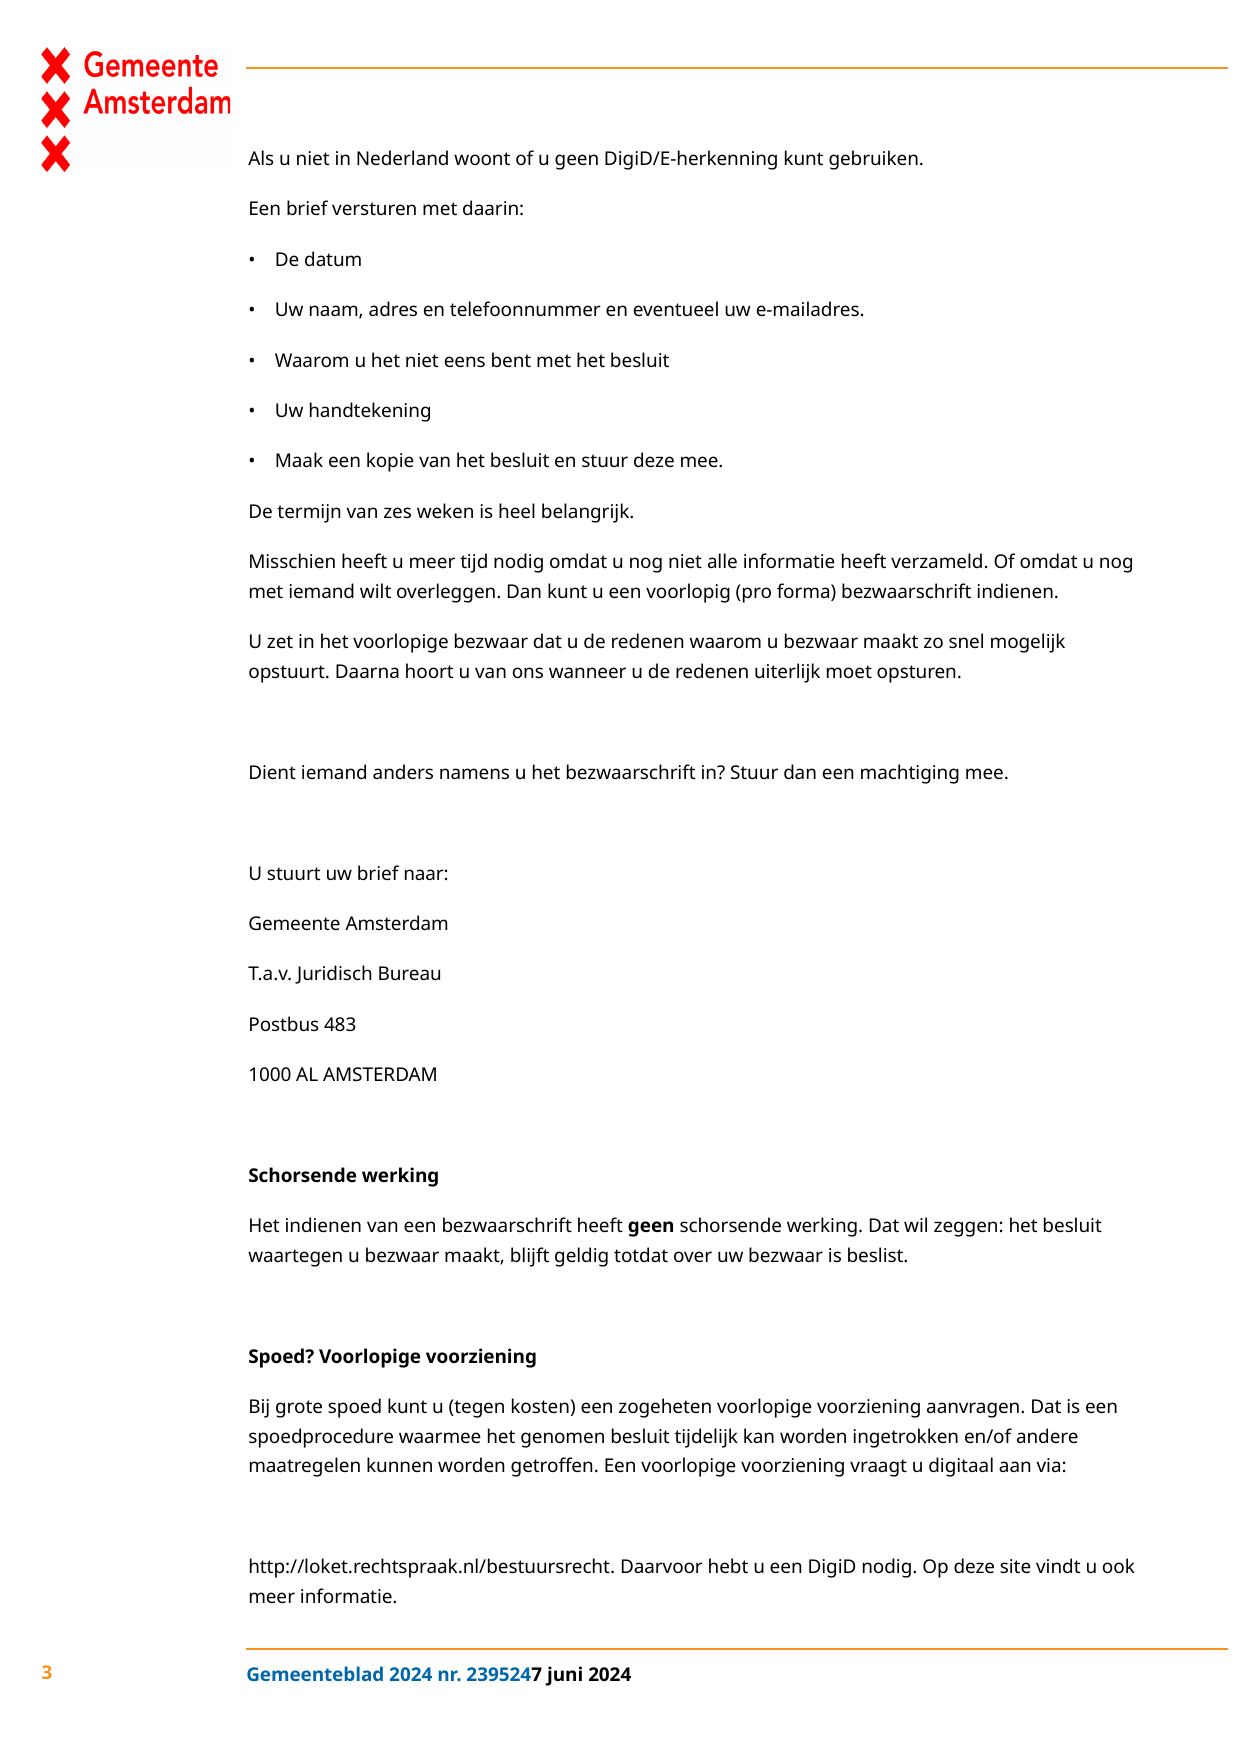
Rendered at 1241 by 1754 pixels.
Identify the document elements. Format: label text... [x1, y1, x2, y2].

text De termijn van zes weken is heel belangrijk. [248, 498, 1152, 524]
text Als u niet in Nederland woont of u geen DigiD/E-herkenning kunt gebruiken. [248, 145, 1152, 171]
text Gemeente Amsterdam [248, 910, 1152, 936]
text Het indienen van een bezwaarschrift heeft geen schorsende werking. Dat wil zeggen: het besluit waartegen u bezwaar maakt, blijft geldig totdat over uw bezwaar is beslist. [248, 1213, 1152, 1268]
text T.a.v. Juridisch Bureau [248, 961, 1152, 986]
text 1000 AL AMSTERDAM [248, 1061, 1152, 1087]
text Een brief versturen met daarin: [248, 196, 1152, 221]
text • Waarom u het niet eens bent met het besluit [248, 347, 1152, 373]
text Schorsende werking [248, 1162, 1152, 1188]
picture [41, 47, 231, 172]
text Dient iemand anders namens u het bezwaarschrift in? Stuur dan een machtiging mee. [248, 759, 1152, 785]
text U stuurt uw brief naar: [248, 860, 1152, 886]
text • Uw naam, adres en telefoonnummer en eventueel uw e-mailadres. [248, 296, 1152, 322]
text • De datum [248, 246, 1152, 272]
text • Uw handtekening [248, 397, 1152, 423]
text http://loket.rechtspraak.nl/bestuursrecht. Daarvoor hebt u een DigiD nodig. Op deze site vindt u ook meer informatie. [248, 1553, 1152, 1609]
text Misschien heeft u meer tijd nodig omdat u nog niet alle informatie heeft verzameld. Of omdat u nog met iemand wilt overleggen. Dan kunt u een voorlopig (pro forma) bezwaarschrift indienen. [248, 548, 1152, 604]
text Postbus 483 [248, 1011, 1152, 1037]
text • Maak een kopie van het besluit en stuur deze mee. [248, 448, 1152, 473]
text Bij grote spoed kunt u (tegen kosten) een zogeheten voorlopige voorziening aanvragen. Dat is een spoedprocedure waarmee het genomen besluit tijdelijk kan worden ingetrokken en/of andere maatregelen kunnen worden getroffen. Een voorlopige voorziening vraagt u digitaal aan via: [248, 1393, 1152, 1478]
text Spoed? Voorlopige voorziening [248, 1343, 1152, 1369]
text U zet in het voorlopige bezwaar dat u de redenen waarom u bezwaar maakt zo snel mogelijk opstuurt. Daarna hoort u van ons wanneer u de redenen uiterlijk moet opsturen. [248, 628, 1152, 684]
